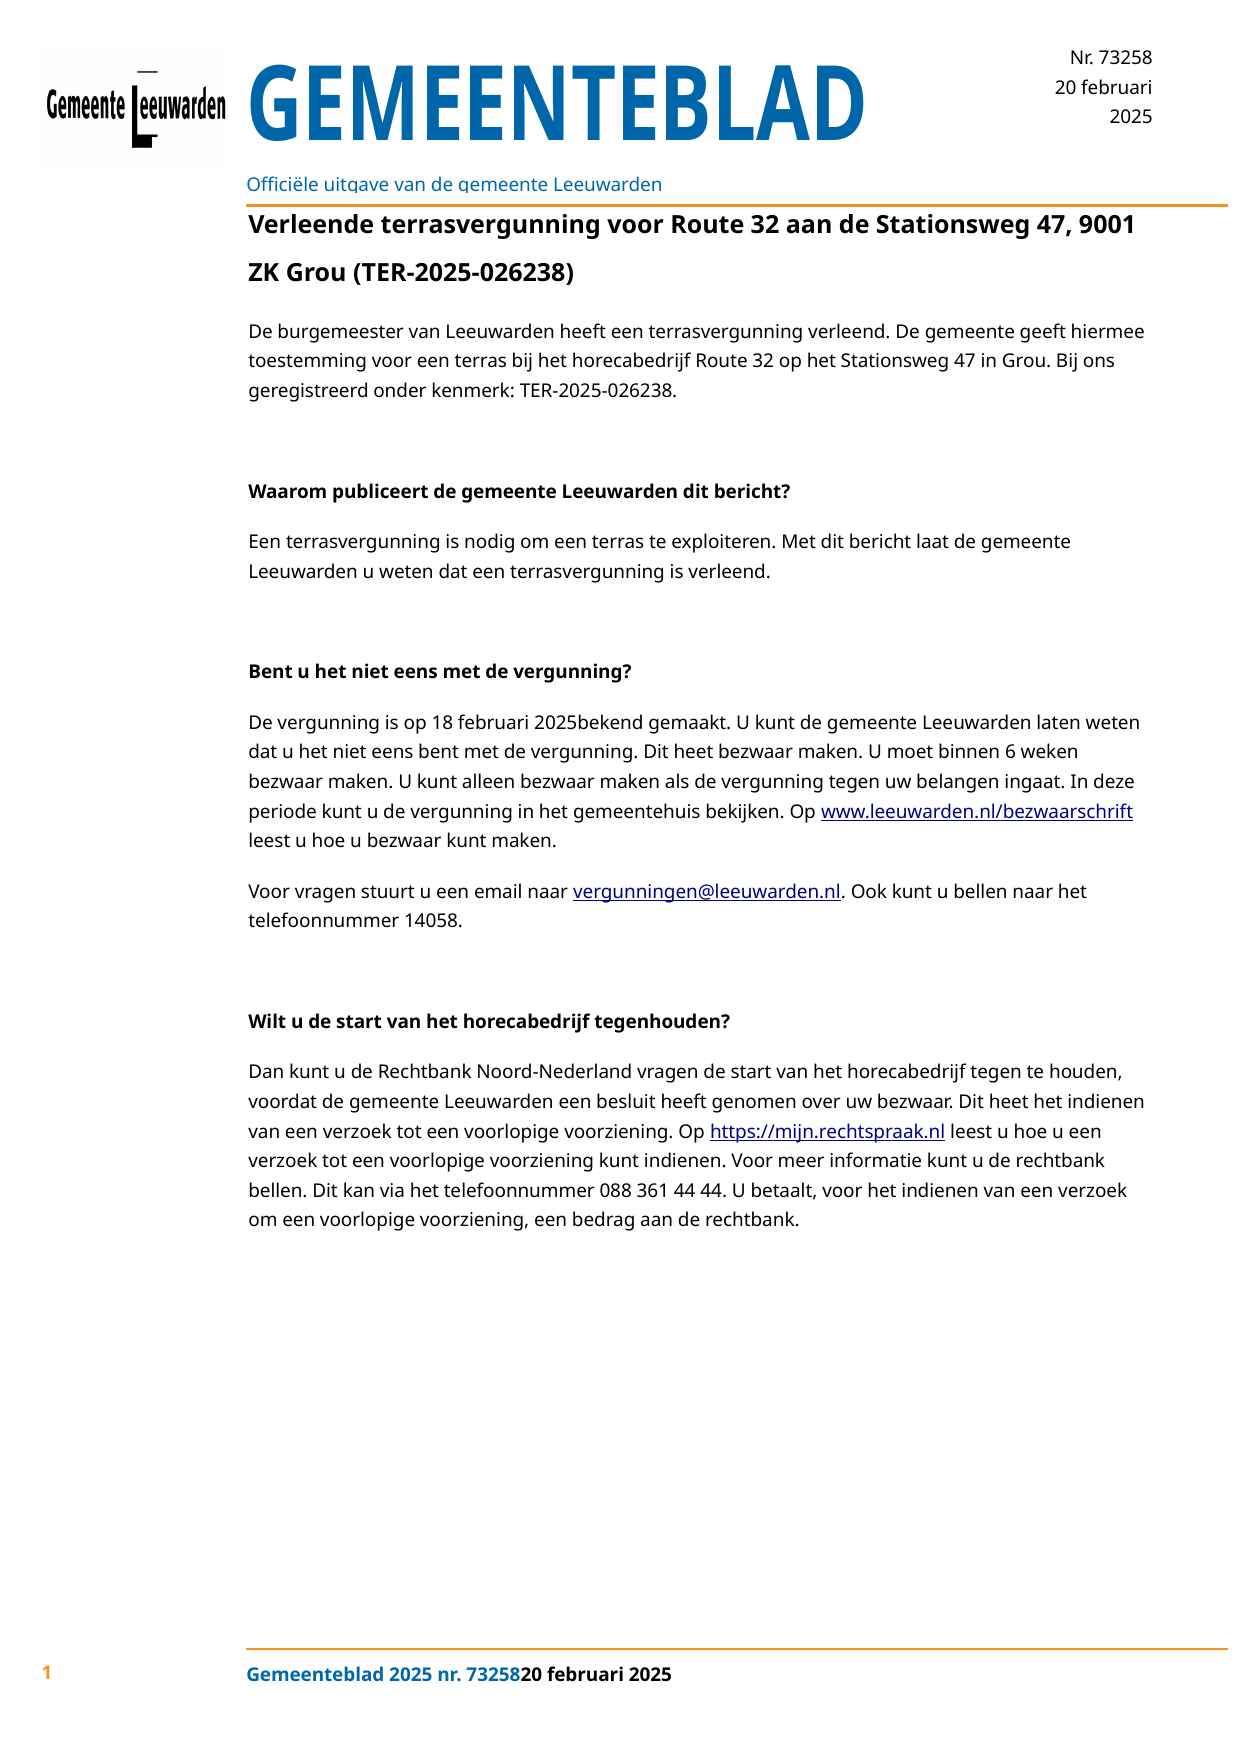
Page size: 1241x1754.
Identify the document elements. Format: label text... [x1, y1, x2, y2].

text De burgemeester van Leeuwarden heeft een terrasvergunning verleend. De gemeente geeft hiermee toestemming voor een terras bij het horecabedrijf Route 32 op het Stationsweg 47 in Grou. Bij ons geregistreerd onder kenmerk: TER-2025-026238. [248, 318, 1152, 403]
text Wilt u de start van het horecabedrijf tegenhouden? [248, 1008, 1152, 1034]
text Dan kunt u de Rechtbank Noord-Nederland vragen de start van het horecabedrijf tegen te houden, voordat de gemeente Leeuwarden een besluit heeft genomen over uw bezwaar. Dit heet het indienen van een verzoek tot een voorlopige voorziening. Op https://mijn.rechtspraak.nl leest u hoe u een verzoek tot een voorlopige voorziening kunt indienen. Voor meer informatie kunt u de rechtbank bellen. Dit kan via het telefoonnummer 088 361 44 44. U betaalt, voor het indienen van een verzoek om een voorlopige voorziening, een bedrag aan de rechtbank. [248, 1059, 1152, 1232]
text Voor vragen stuurt u een email naar vergunningen@leeuwarden.nl. Ook kunt u bellen naar het telefoonnummer 14058. [248, 878, 1152, 933]
text Waarom publiceert de gemeente Leeuwarden dit bericht? [248, 478, 1152, 504]
text De vergunning is op 18 februari 2025bekend gemaakt. U kunt de gemeente Leeuwarden laten weten dat u het niet eens bent met de vergunning. Dit heet bezwaar maken. U moet binnen 6 weken bezwaar maken. U kunt alleen bezwaar maken als de vergunning tegen uw belangen ingaat. In deze periode kunt u de vergunning in het gemeentehuis bekijken. Op www.leeuwarden.nl/bezwaarschrift leest u hoe u bezwaar kunt maken. [248, 709, 1152, 853]
text Verleende terrasvergunning voor Route 32 aan de Stationsweg 47, 9001 ZK Grou (TER-2025-026238) [248, 207, 1152, 288]
text Een terrasvergunning is nodig om een terras te exploiteren. Met dit bericht laat de gemeente Leeuwarden u weten dat een terrasvergunning is verleend. [248, 528, 1152, 584]
picture [41, 47, 231, 172]
text Bent u het niet eens met de vergunning? [248, 659, 1152, 684]
